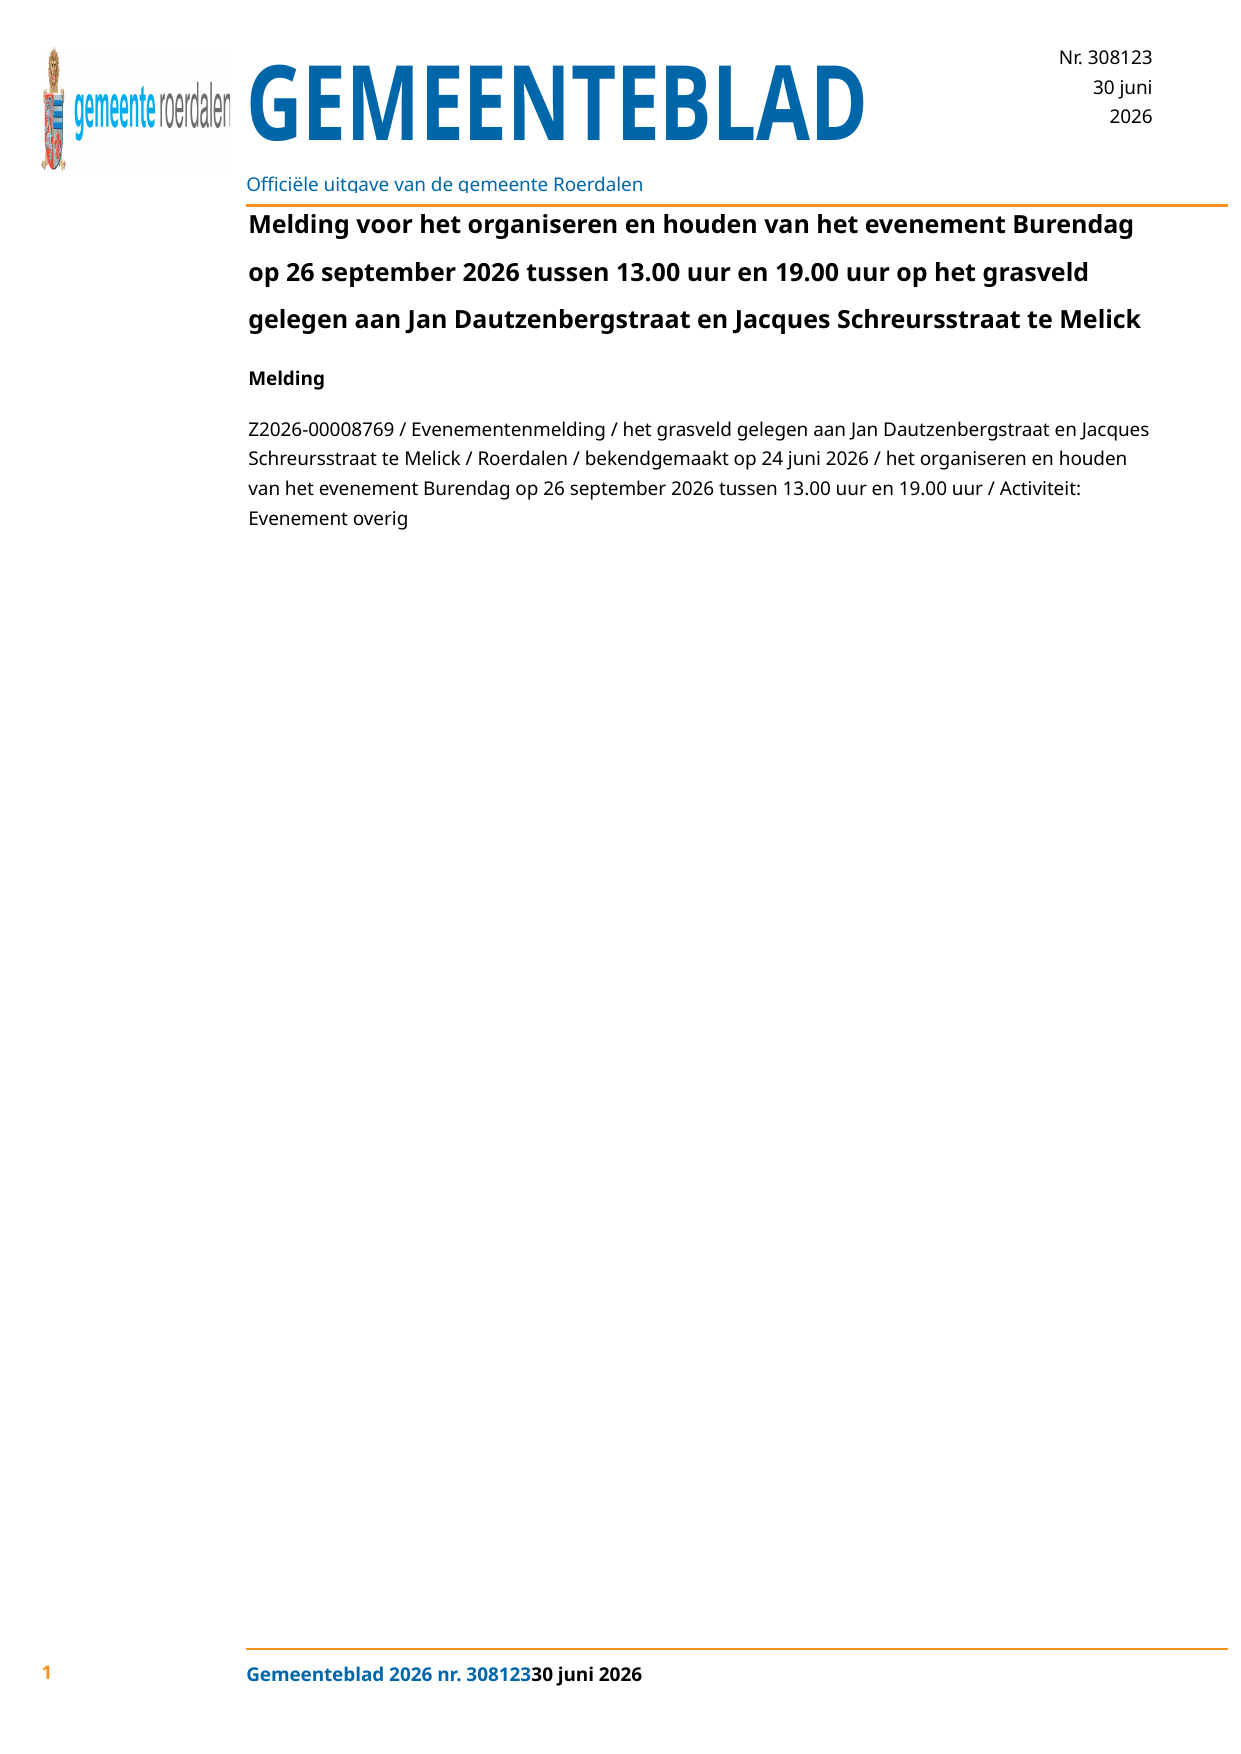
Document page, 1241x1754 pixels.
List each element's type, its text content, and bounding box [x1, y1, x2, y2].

text Z2026-00008769 / Evenementenmelding / het grasveld gelegen aan Jan Dautzenbergstraat en Jacques Schreursstraat te Melick / Roerdalen / bekendgemaakt op 24 juni 2026 / het organiseren en houden van het evenement Burendag op 26 september 2026 tussen 13.00 uur en 19.00 uur / Activiteit: Evenement overig [248, 416, 1152, 530]
picture [41, 47, 231, 172]
text Melding [248, 366, 1152, 391]
text Melding voor het organiseren en houden van het evenement Burendag op 26 september 2026 tussen 13.00 uur en 19.00 uur op het grasveld gelegen aan Jan Dautzenbergstraat en Jacques Schreursstraat te Melick [248, 207, 1152, 336]
